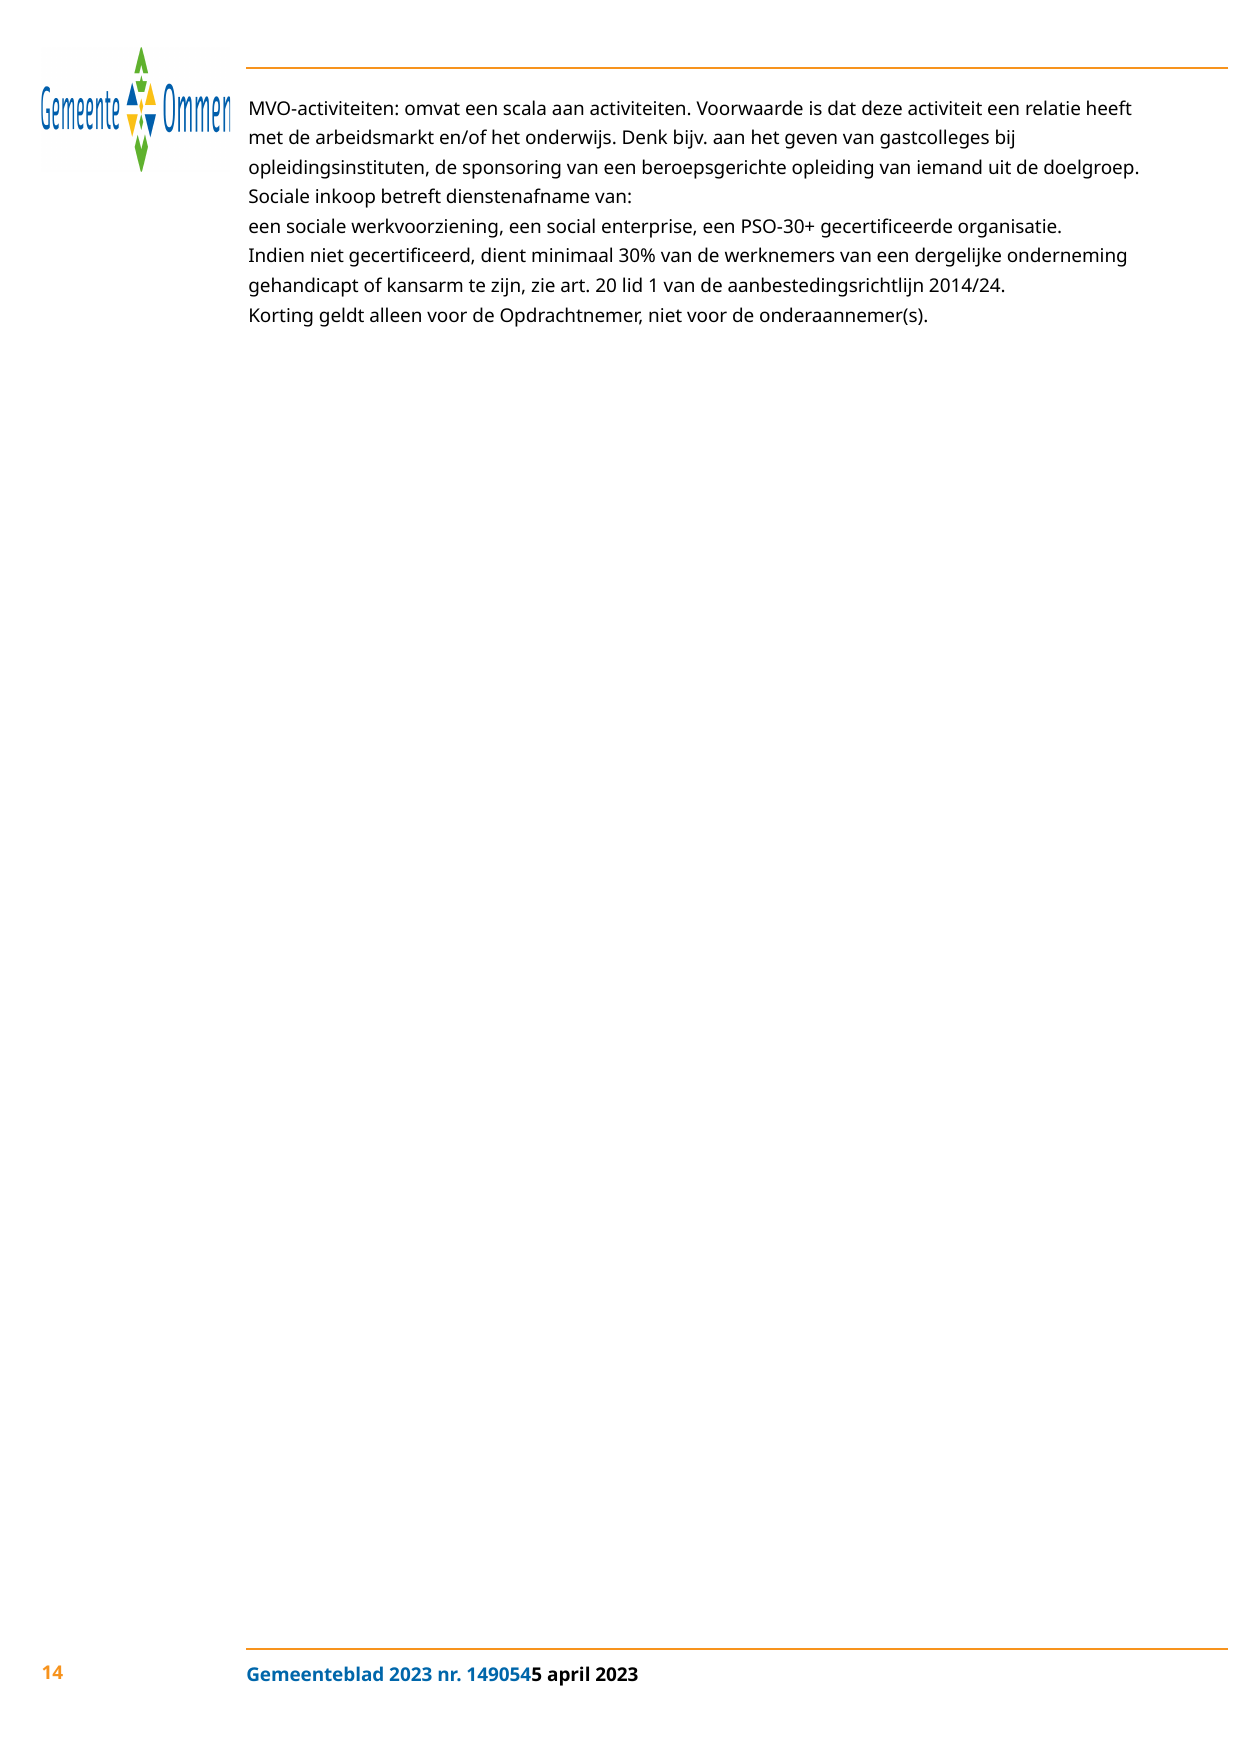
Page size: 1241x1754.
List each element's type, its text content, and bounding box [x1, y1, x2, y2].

text MVO-activiteiten: omvat een scala aan activiteiten. Voorwaarde is dat deze activiteit een relatie heeft met de arbeidsmarkt en/of het onderwijs. Denk bijv. aan het geven van gastcolleges bij opleidingsinstituten, de sponsoring van een beroepsgerichte opleiding van iemand uit de doelgroep. [248, 95, 1152, 180]
text Sociale inkoop betreft dienstenafname van: [248, 183, 1152, 209]
text Indien niet gecertificeerd, dient minimaal 30% van de werknemers van een dergelijke onderneming gehandicapt of kansarm te zijn, zie art. 20 lid 1 van de aanbestedingsrichtlijn 2014/24. [248, 243, 1152, 298]
text een sociale werkvoorziening, een social enterprise, een PSO-30+ gecertificeerde organisatie. [248, 213, 1152, 239]
picture [41, 47, 231, 172]
text Korting geldt alleen voor de Opdrachtnemer, niet voor de onderaannemer(s). [248, 302, 1152, 328]
